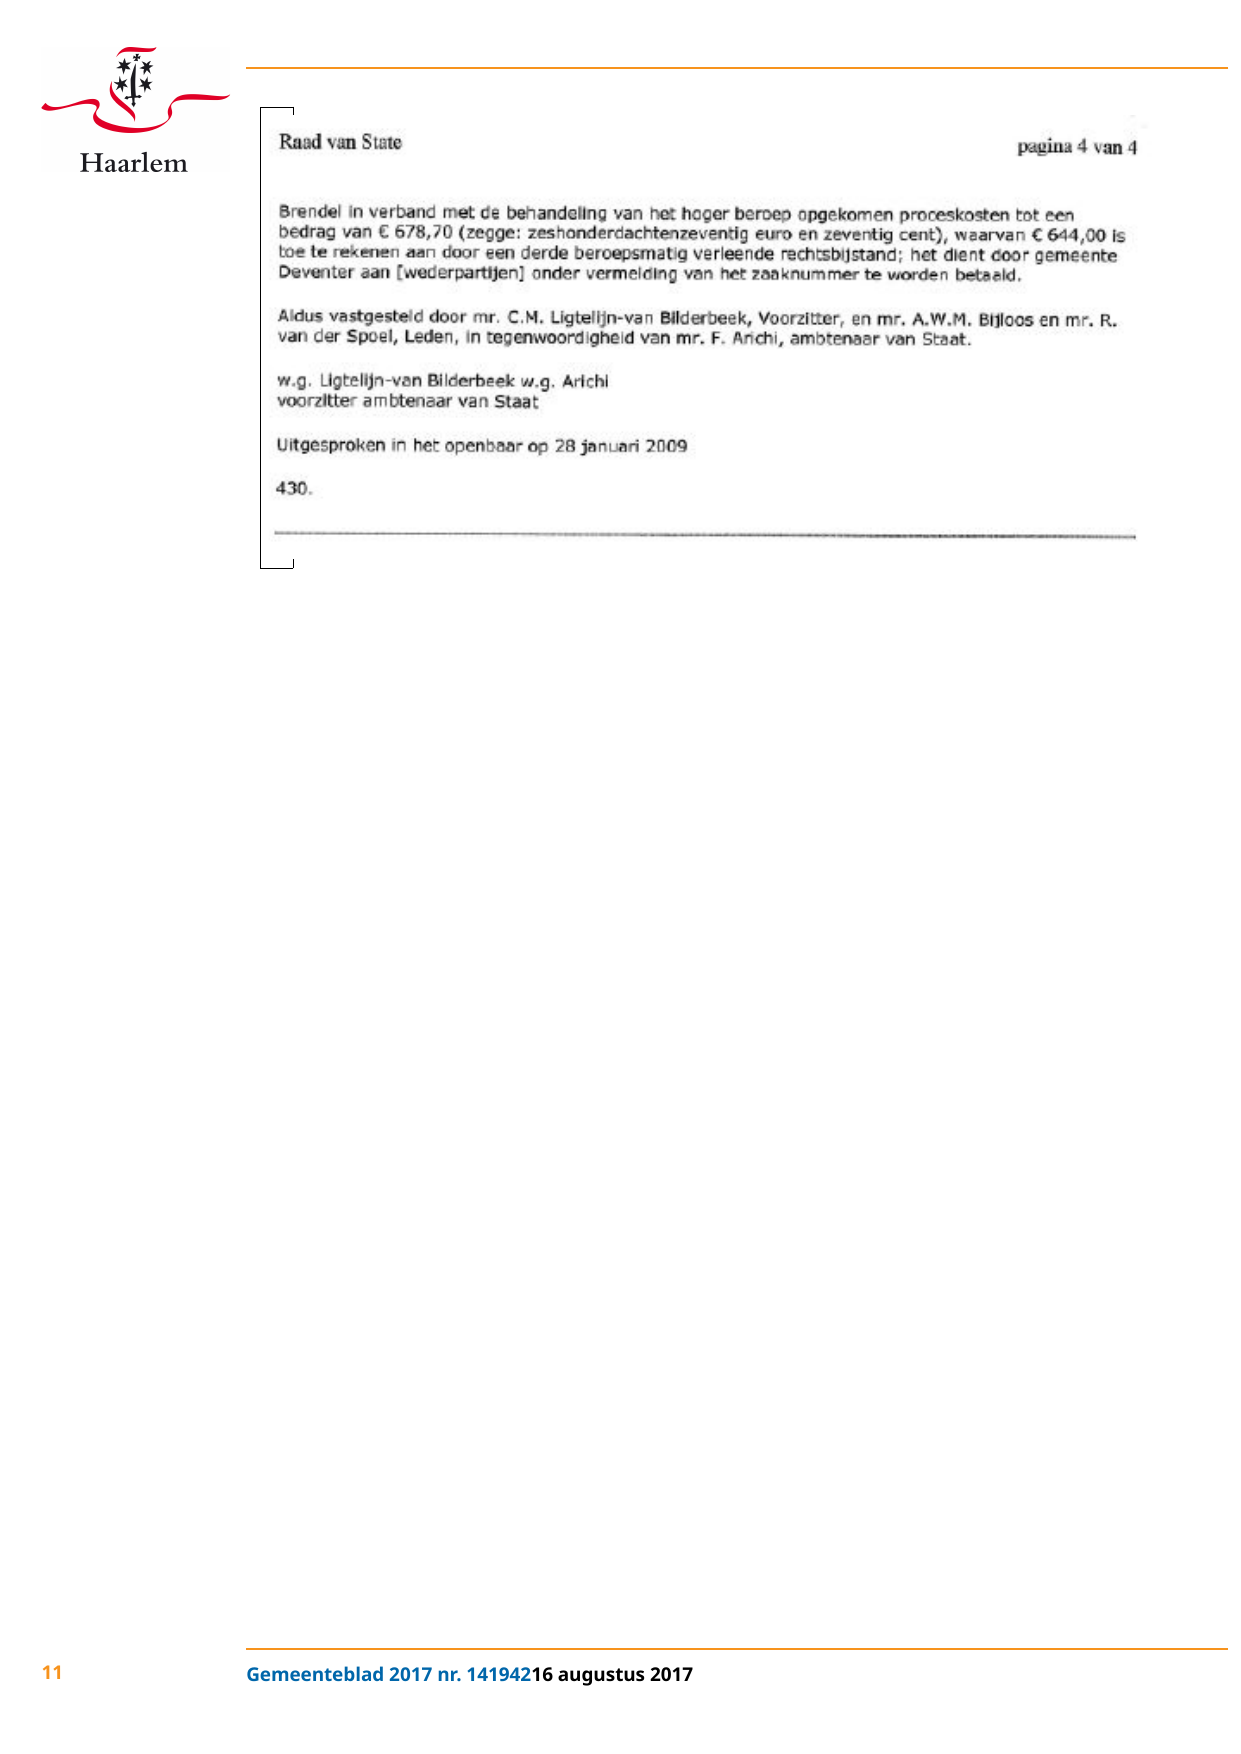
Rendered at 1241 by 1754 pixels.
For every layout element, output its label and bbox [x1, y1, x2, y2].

picture [41, 47, 231, 172]
picture [268, 115, 1155, 559]
